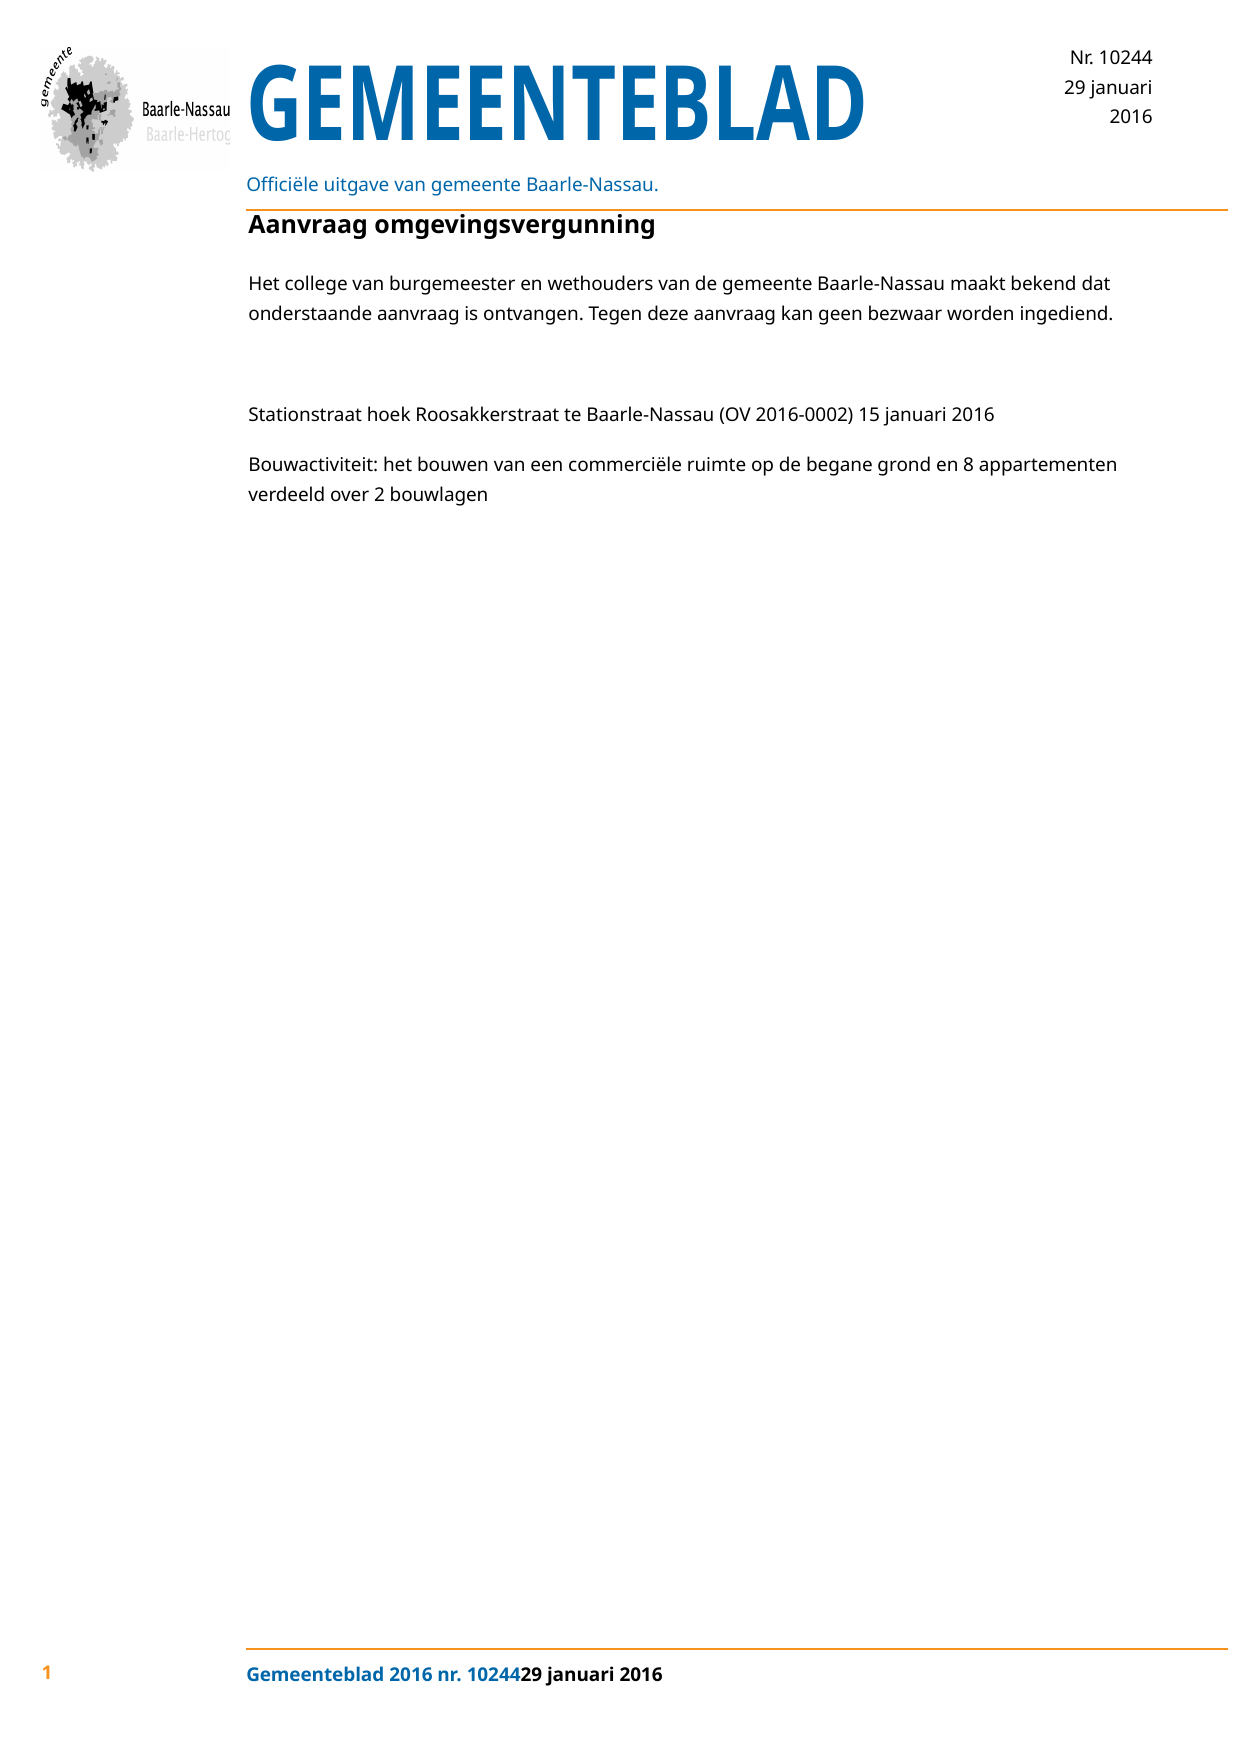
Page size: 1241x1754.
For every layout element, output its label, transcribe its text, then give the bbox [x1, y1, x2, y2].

picture [41, 47, 231, 172]
text Het college van burgemeester en wethouders van de gemeente Baarle-Nassau maakt bekend dat onderstaande aanvraag is ontvangen. Tegen deze aanvraag kan geen bezwaar worden ingediend. [248, 270, 1152, 326]
text Bouwactiviteit: het bouwen van een commerciële ruimte op de begane grond en 8 appartementen verdeeld over 2 bouwlagen [248, 451, 1152, 506]
text Aanvraag omgevingsvergunning [248, 211, 1152, 241]
text Stationstraat hoek Roosakkerstraat te Baarle-Nassau (OV 2016-0002) 15 januari 2016 [248, 401, 1152, 426]
